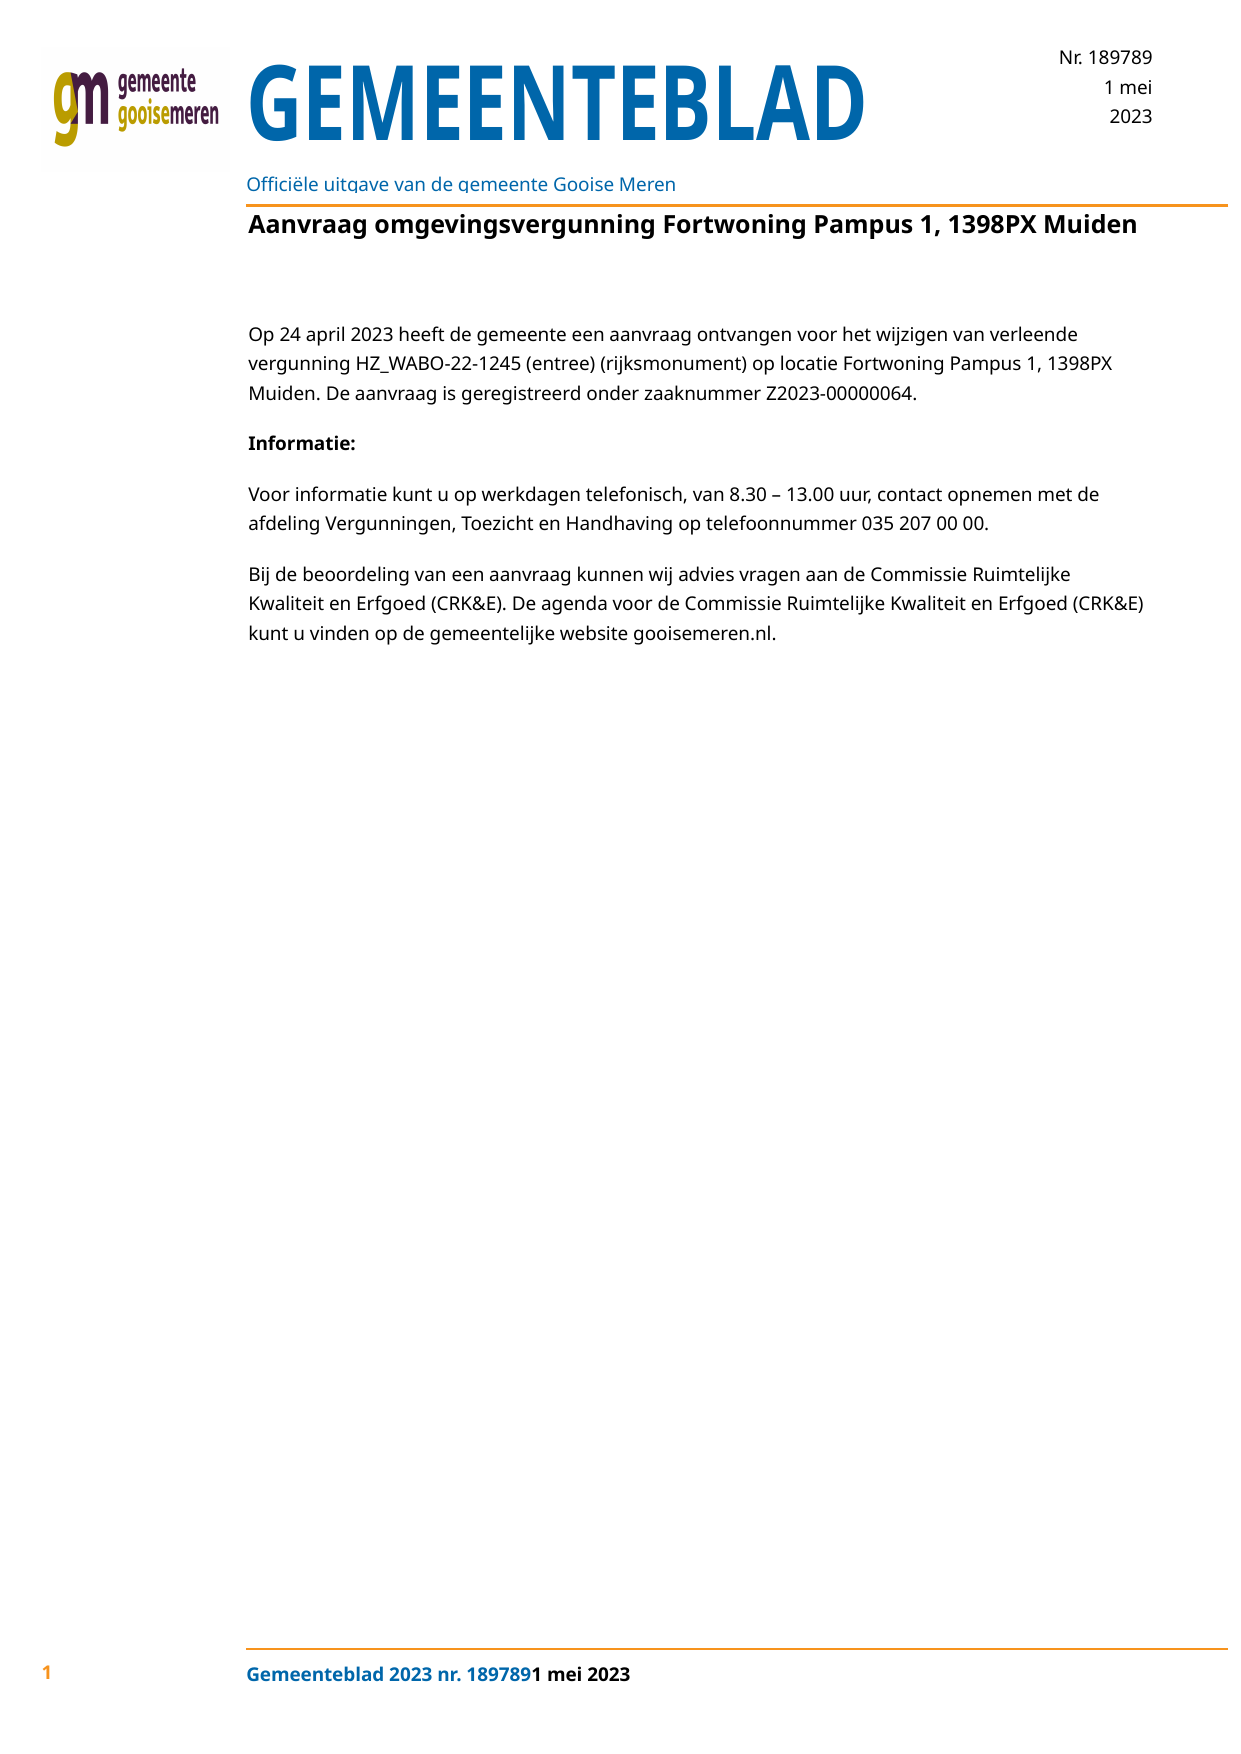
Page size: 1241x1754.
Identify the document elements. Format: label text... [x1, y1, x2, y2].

picture [41, 47, 231, 172]
text Bij de beoordeling van een aanvraag kunnen wij advies vragen aan de Commissie Ruimtelijke Kwaliteit en Erfgoed (CRK&E). De agenda voor de Commissie Ruimtelijke Kwaliteit en Erfgoed (CRK&E) kunt u vinden op de gemeentelijke website gooisemeren.nl. [248, 561, 1152, 646]
text Informatie: [248, 430, 1152, 456]
text Aanvraag omgevingsvergunning Fortwoning Pampus 1, 1398PX Muiden [248, 207, 1152, 241]
text Voor informatie kunt u op werkdagen telefonisch, van 8.30 – 13.00 uur, contact opnemen met de afdeling Vergunningen, Toezicht en Handhaving op telefoonnummer 035 207 00 00. [248, 481, 1152, 536]
text Op 24 april 2023 heeft de gemeente een aanvraag ontvangen voor het wijzigen van verleende vergunning HZ_WABO-22-1245 (entree) (rijksmonument) op locatie Fortwoning Pampus 1, 1398PX Muiden. De aanvraag is geregistreerd onder zaaknummer Z2023-00000064. [248, 321, 1152, 406]
